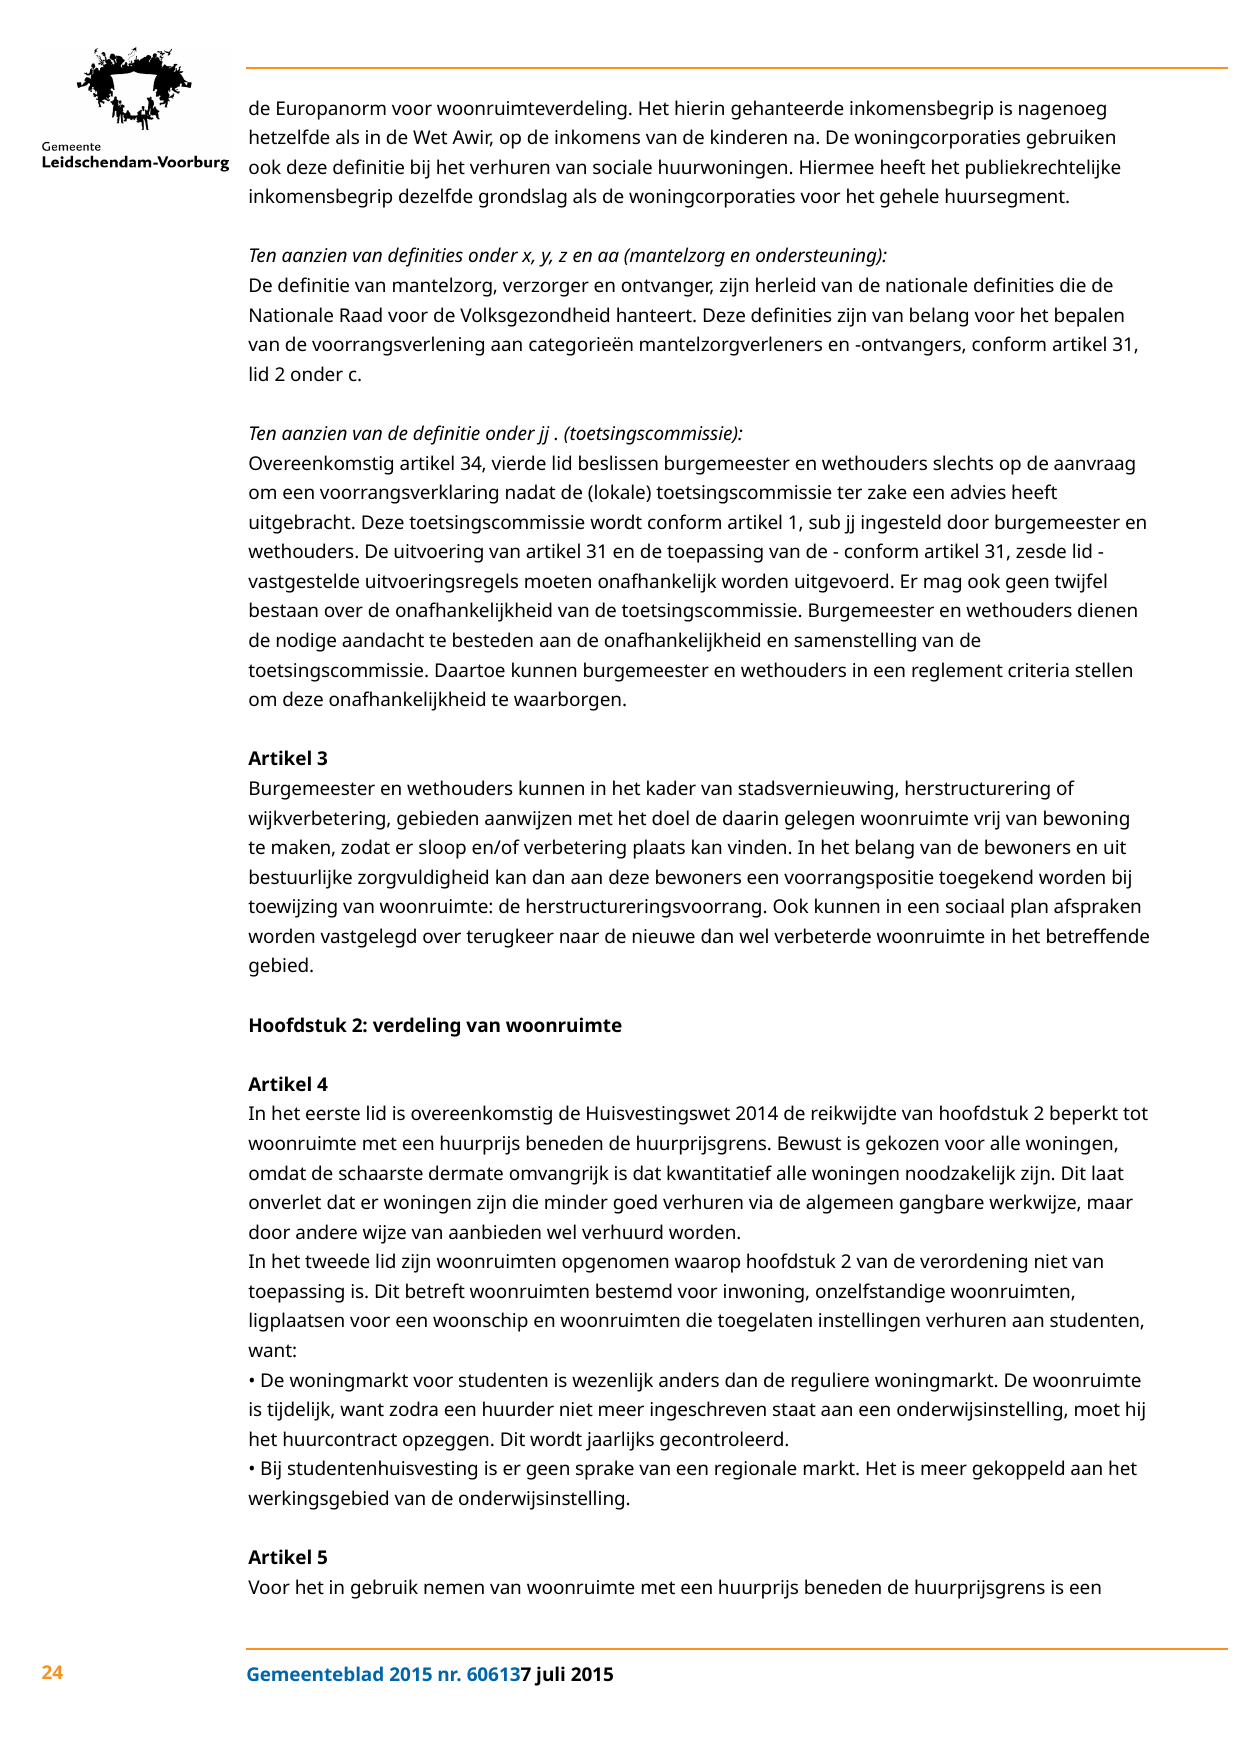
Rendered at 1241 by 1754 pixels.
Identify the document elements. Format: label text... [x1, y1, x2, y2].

text Artikel 4 [248, 1071, 1152, 1097]
text Ten aanzien van de definitie onder jj . (toetsingscommissie): [248, 420, 1152, 446]
picture [41, 47, 231, 172]
text In het eerste lid is overeenkomstig de Huisvestingswet 2014 de reikwijdte van hoofdstuk 2 beperkt tot woonruimte met een huurprijs beneden de huurprijsgrens. Bewust is gekozen voor alle woningen, omdat de schaarste dermate omvangrijk is dat kwantitatief alle woningen noodzakelijk zijn. Dit laat onverlet dat er woningen zijn die minder goed verhuren via de algemeen gangbare werkwijze, maar door andere wijze van aanbieden wel verhuurd worden. [248, 1101, 1152, 1245]
text Burgemeester en wethouders kunnen in het kader van stadsvernieuwing, herstructurering of wijkverbetering, gebieden aanwijzen met het doel de daarin gelegen woonruimte vrij van bewoning te maken, zodat er sloop en/of verbetering plaats kan vinden. In het belang van de bewoners en uit bestuurlijke zorgvuldigheid kan dan aan deze bewoners een voorrangspositie toegekend worden bij toewijzing van woonruimte: de herstructureringsvoorrang. Ook kunnen in een sociaal plan afspraken worden vastgelegd over terugkeer naar de nieuwe dan wel verbeterde woonruimte in het betreffende gebied. [248, 775, 1152, 978]
text Hoofdstuk 2: verdeling van woonruimte [248, 1012, 1152, 1038]
text Artikel 5 [248, 1544, 1152, 1570]
text Ten aanzien van definities onder x, y, z en aa (mantelzorg en ondersteuning): [248, 243, 1152, 268]
text • Bij studentenhuisvesting is er geen sprake van een regionale markt. Het is meer gekoppeld aan het werkingsgebied van de onderwijsinstelling. [248, 1456, 1152, 1511]
text de Europanorm voor woonruimteverdeling. Het hierin gehanteerde inkomensbegrip is nagenoeg hetzelfde als in de Wet Awir, op de inkomens van de kinderen na. De woningcorporaties gebruiken ook deze definitie bij het verhuren van sociale huurwoningen. Hiermee heeft het publiekrechtelijke inkomensbegrip dezelfde grondslag als de woningcorporaties voor het gehele huursegment. [248, 95, 1152, 209]
text Overeenkomstig artikel 34, vierde lid beslissen burgemeester en wethouders slechts op de aanvraag om een voorrangsverklaring nadat de (lokale) toetsingscommissie ter zake een advies heeft uitgebracht. Deze toetsingscommissie wordt conform artikel 1, sub jj ingesteld door burgemeester en wethouders. De uitvoering van artikel 31 en de toepassing van de - conform artikel 31, zesde lid - vastgestelde uitvoeringsregels moeten onafhankelijk worden uitgevoerd. Er mag ook geen twijfel bestaan over de onafhankelijkheid van de toetsingscommissie. Burgemeester en wethouders dienen de nodige aandacht te besteden aan de onafhankelijkheid en samenstelling van de toetsingscommissie. Daartoe kunnen burgemeester en wethouders in een reglement criteria stellen om deze onafhankelijkheid te waarborgen. [248, 450, 1152, 712]
text Artikel 3 [248, 746, 1152, 771]
text In het tweede lid zijn woonruimten opgenomen waarop hoofdstuk 2 van de verordening niet van toepassing is. Dit betreft woonruimten bestemd voor inwoning, onzelfstandige woonruimten, ligplaatsen voor een woonschip en woonruimten die toegelaten instellingen verhuren aan studenten, want: [248, 1248, 1152, 1363]
text Voor het in gebruik nemen van woonruimte met een huurprijs beneden de huurprijsgrens is een [248, 1574, 1152, 1600]
text • De woningmarkt voor studenten is wezenlijk anders dan de reguliere woningmarkt. De woonruimte is tijdelijk, want zodra een huurder niet meer ingeschreven staat aan een onderwijsinstelling, moet hij het huurcontract opzeggen. Dit wordt jaarlijks gecontroleerd. [248, 1367, 1152, 1452]
text De definitie van mantelzorg, verzorger en ontvanger, zijn herleid van de nationale definities die de Nationale Raad voor de Volksgezondheid hanteert. Deze definities zijn van belang voor het bepalen van de voorrangsverlening aan categorieën mantelzorgverleners en -ontvangers, conform artikel 31, lid 2 onder c. [248, 272, 1152, 387]
